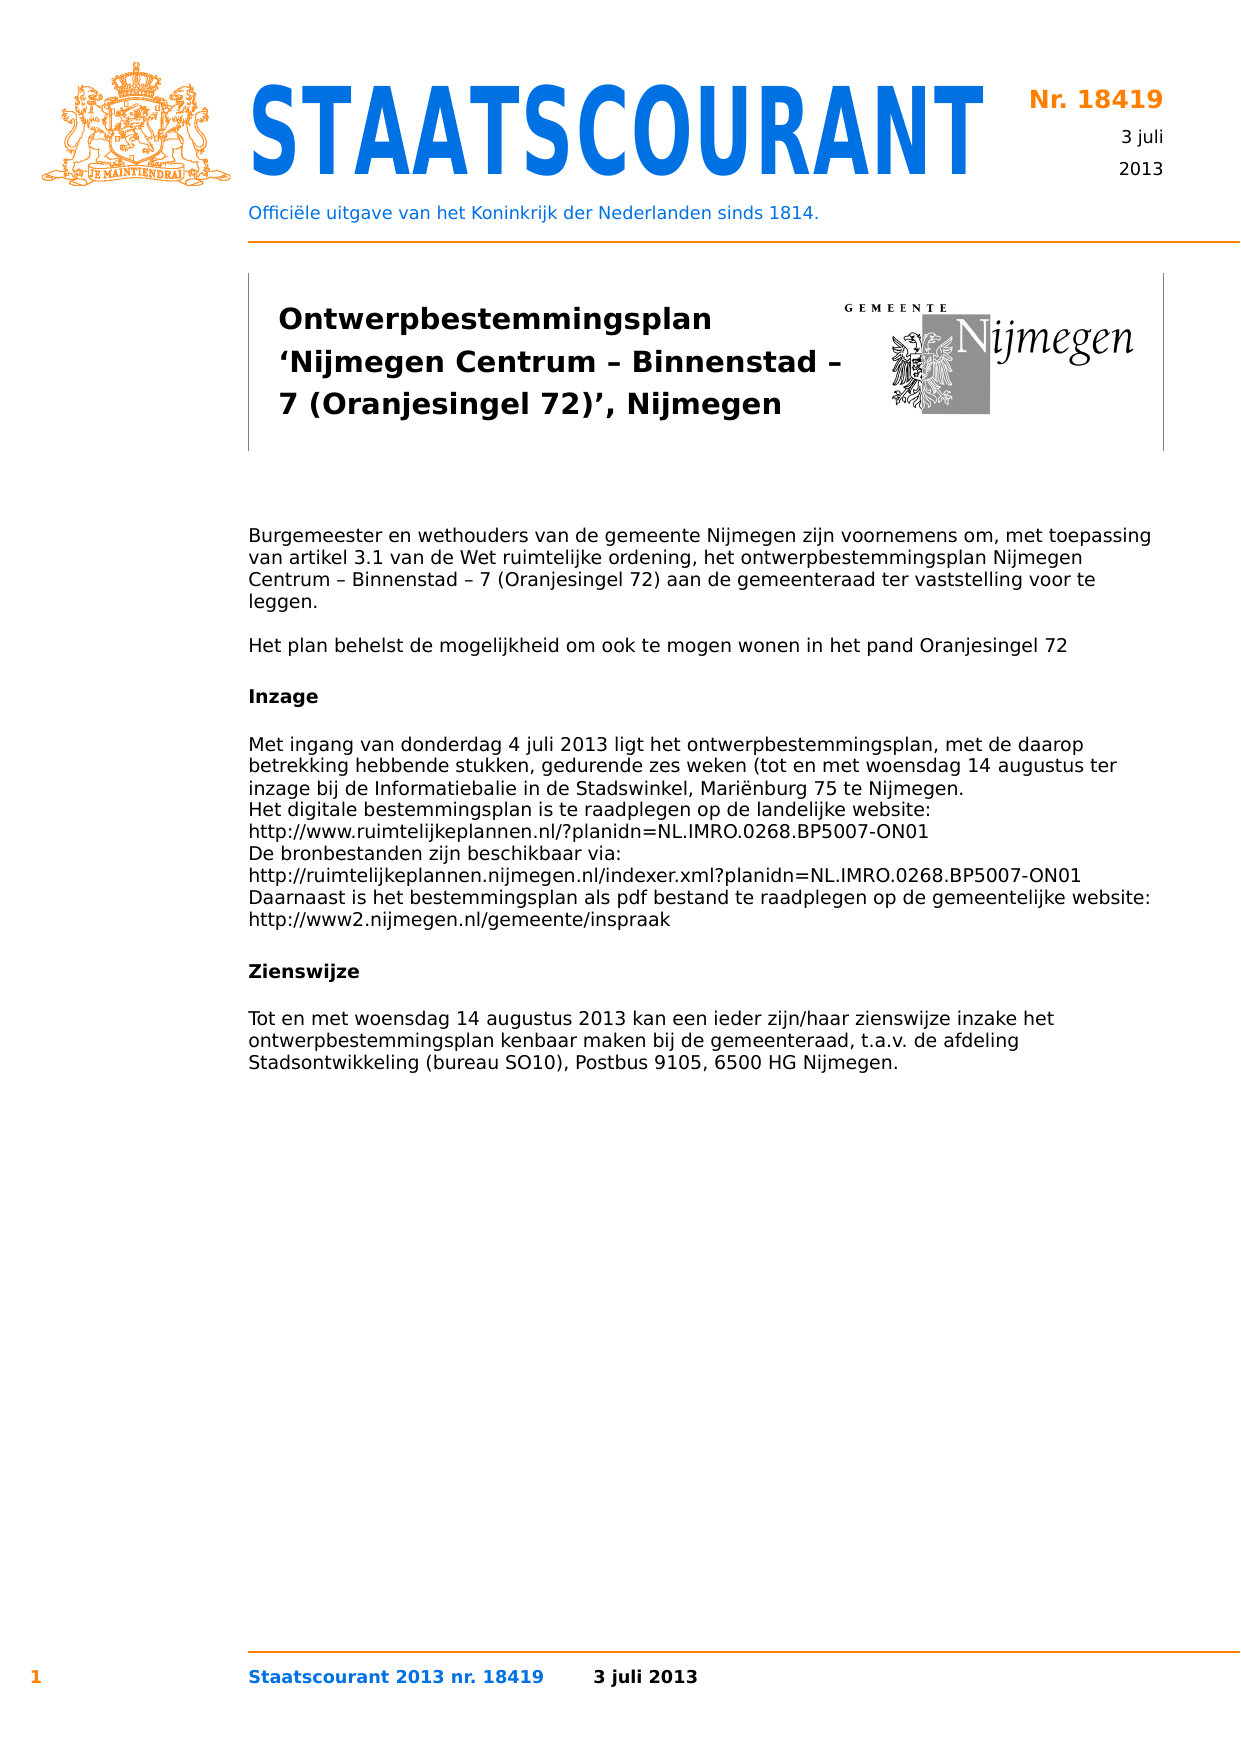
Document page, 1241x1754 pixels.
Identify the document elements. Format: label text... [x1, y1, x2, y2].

table_header [25, 62, 248, 241]
text Het digitale bestemmingsplan is te raadplegen op de landelijke website: http://www.ruimtelijkeplannen.nl/?planidn=NL.IMRO.0268.BP5007-ON01 [248, 799, 1163, 843]
subtitle Zienswijze [248, 961, 1163, 983]
table_cell Officiële uitgave van het Koninkrijk der Nederlanden sinds 1814. [248, 203, 1240, 241]
text http://www2.nijmegen.nl/gemeente/inspraak [248, 909, 1163, 931]
text http://ruimtelijkeplannen.nijmegen.nl/indexer.xml?planidn=NL.IMRO.0268.BP5007-ON01 [248, 865, 1163, 887]
text Met ingang van donderdag 4 juli 2013 ligt het ontwerpbestemmingsplan, met de daarop betrekking hebbende stukken, gedurende zes weken (tot en met woensdag 14 augustus ter inzage bij de Informatiebalie in de Stadswinkel, Mariënburg 75 te Nijmegen. [248, 733, 1163, 799]
table_cell 2013 [998, 153, 1240, 203]
text Tot en met woensdag 14 augustus 2013 kan een ieder zijn/haar zienswijze inzake het ontwerpbestemmingsplan kenbaar maken bij de gemeenteraad, t.a.v. de afdeling Stadsontwikkeling (bureau SO10), Postbus 9105, 6500 HG Nijmegen. [248, 1008, 1163, 1074]
picture [844, 302, 1134, 415]
table_header Nr. 18419 [998, 62, 1240, 121]
picture [41, 62, 231, 186]
table_header STAATSCOURANT [248, 62, 998, 203]
text Burgemeester en wethouders van de gemeente Nijmegen zijn voornemens om, met toepassing van artikel 3.1 van de Wet ruimtelijke ordening, het ontwerpbestemmingsplan Nijmegen Centrum – Binnenstad – 7 (Oranjesingel 72) aan de gemeenteraad ter vaststelling voor te leggen. [248, 525, 1163, 613]
subtitle Ontwerpbestemmingsplan ‘Nijmegen Centrum – Binnenstad – 7 (Oranjesingel 72)’, Nijmegen [249, 273, 1163, 451]
table_cell 3 juli [998, 121, 1240, 153]
text Het plan behelst de mogelijkheid om ook te mogen wonen in het pand Oranjesingel 72 [248, 634, 1163, 656]
text Daarnaast is het bestemmingsplan als pdf bestand te raadplegen op de gemeentelijke website: [248, 887, 1163, 909]
subtitle Inzage [248, 686, 1163, 708]
text De bronbestanden zijn beschikbaar via: [248, 843, 1163, 865]
